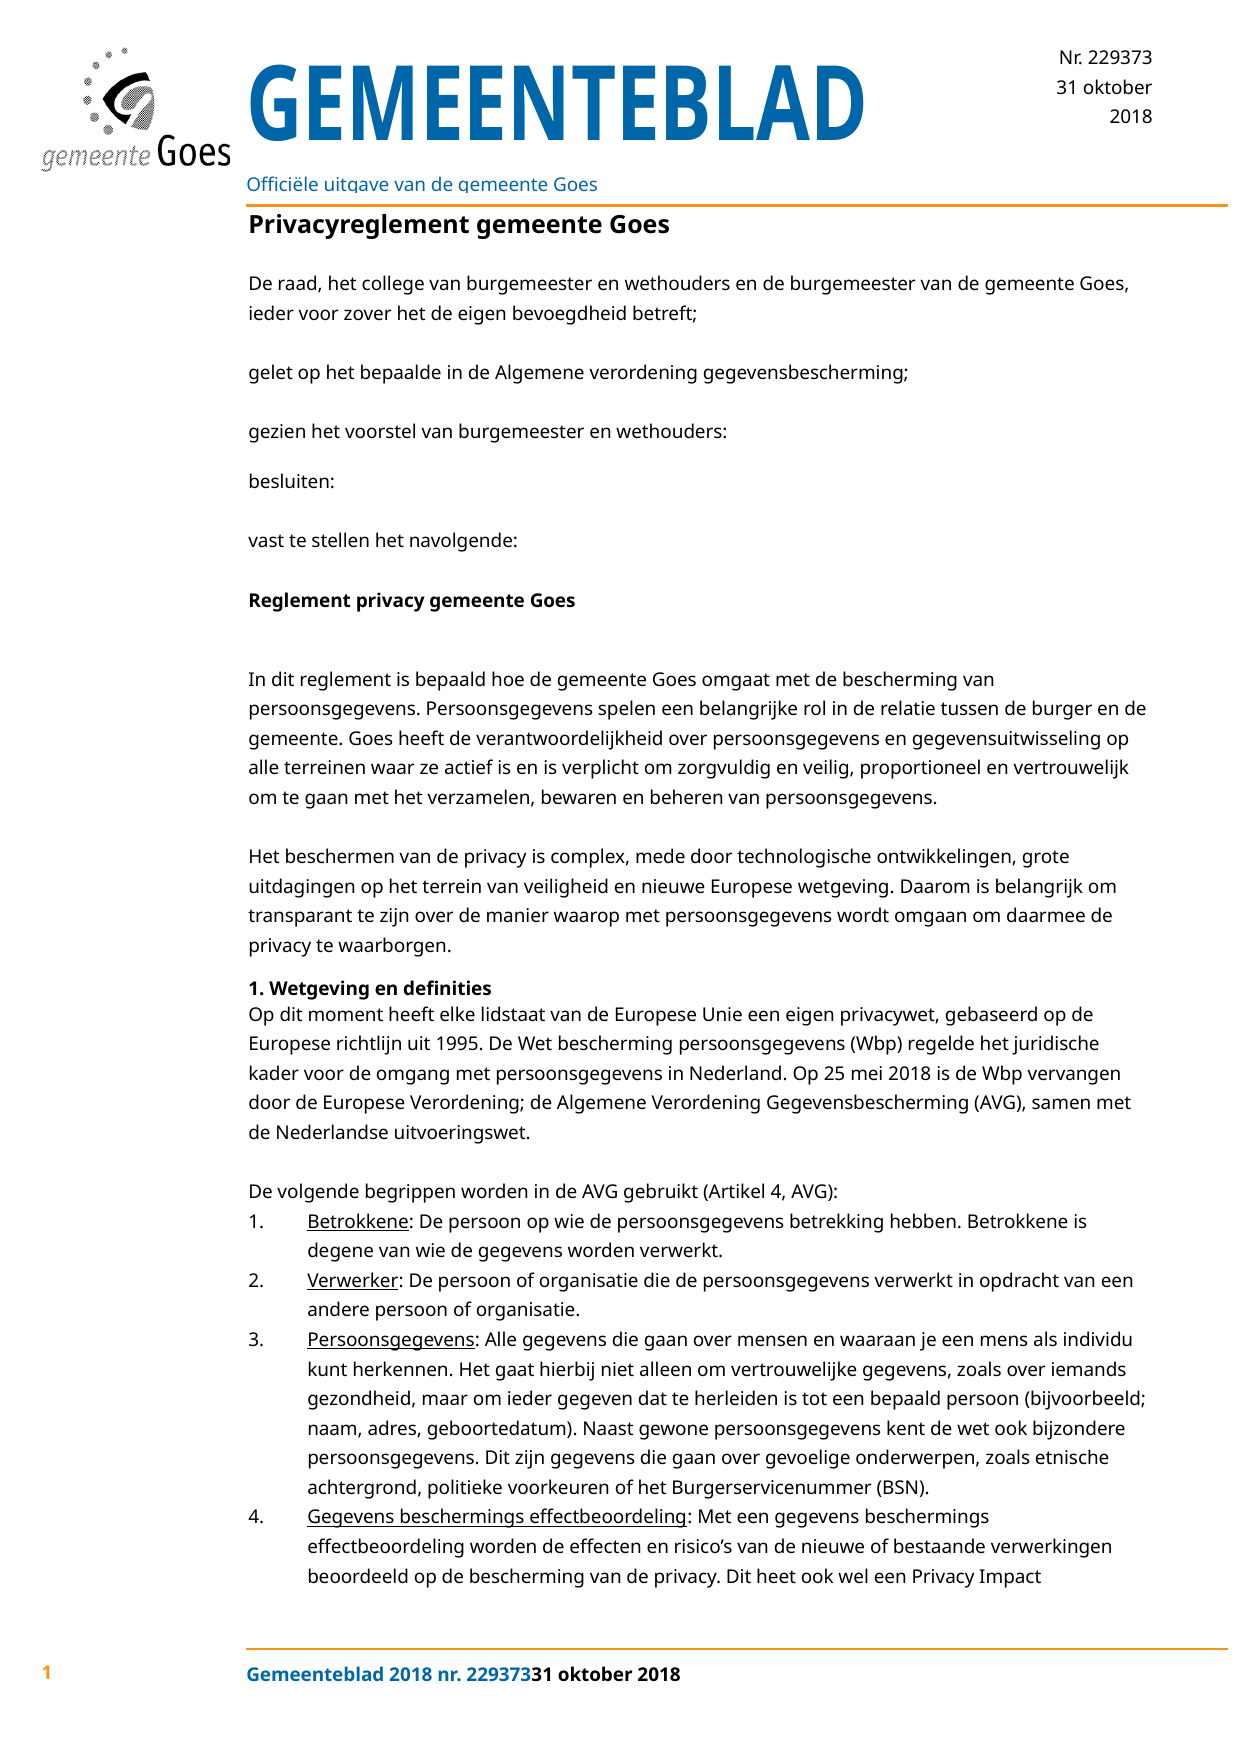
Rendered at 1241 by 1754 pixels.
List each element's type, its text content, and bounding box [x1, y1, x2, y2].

text vast te stellen het navolgende: [248, 528, 1152, 553]
text De raad, het college van burgemeester en wethouders en de burgemeester van de gemeente Goes, ieder voor zover het de eigen bevoegdheid betreft; [248, 270, 1152, 326]
text 1. Wetgeving en definities [248, 975, 1152, 1001]
text gezien het voorstel van burgemeester en wethouders: [248, 418, 1152, 444]
list Verwerker: De persoon of organisatie die de persoonsgegevens verwerkt in opdracht van een andere persoon of organisatie. [248, 1267, 1152, 1322]
text Privacyreglement gemeente Goes [248, 207, 1152, 241]
text In dit reglement is bepaald hoe de gemeente Goes omgaat met de bescherming van persoonsgegevens. Persoonsgegevens spelen een belangrijke rol in de relatie tussen de burger en de gemeente. Goes heeft de verantwoordelijkheid over persoonsgegevens en gegevensuitwisseling op alle terreinen waar ze actief is en is verplicht om zorgvuldig en veilig, proportioneel en vertrouwelijk om te gaan met het verzamelen, bewaren en beheren van persoonsgegevens. [248, 666, 1152, 810]
list Betrokkene: De persoon op wie de persoonsgegevens betrekking hebben. Betrokkene is degene van wie de gegevens worden verwerkt. [248, 1208, 1152, 1263]
text Reglement privacy gemeente Goes [248, 587, 1152, 613]
text gelet op het bepaalde in de Algemene verordening gegevensbescherming; [248, 359, 1152, 385]
text Het beschermen van de privacy is complex, mede door technologische ontwikkelingen, grote uitdagingen op het terrein van veiligheid en nieuwe Europese wetgeving. Daarom is belangrijk om transparant te zijn over de manier waarop met persoonsgegevens wordt omgaan om daarmee de privacy te waarborgen. [248, 843, 1152, 958]
list Gegevens beschermings effectbeoordeling: Met een gegevens beschermings effectbeoordeling worden de effecten en risico’s van de nieuwe of bestaande verwerkingen beoordeeld op de bescherming van de privacy. Dit heet ook wel een Privacy Impact [248, 1504, 1152, 1589]
text Op dit moment heeft elke lidstaat van de Europese Unie een eigen privacywet, gebaseerd op de Europese richtlijn uit 1995. De Wet bescherming persoonsgegevens (Wbp) regelde het juridische kader voor de omgang met persoonsgegevens in Nederland. Op 25 mei 2018 is de Wbp vervangen door de Europese Verordening; de Algemene Verordening Gegevensbescherming (AVG), samen met de Nederlandse uitvoeringswet. [248, 1001, 1152, 1145]
picture [41, 47, 231, 172]
text besluiten: [248, 468, 1152, 494]
text De volgende begrippen worden in de AVG gebruikt (Artikel 4, AVG): [248, 1178, 1152, 1204]
list Persoonsgegevens: Alle gegevens die gaan over mensen en waaraan je een mens als individu kunt herkennen. Het gaat hierbij niet alleen om vertrouwelijke gegevens, zoals over iemands gezondheid, maar om ieder gegeven dat te herleiden is tot een bepaald persoon (bijvoorbeeld; naam, adres, geboortedatum). Naast gewone persoonsgegevens kent de wet ook bijzondere persoonsgegevens. Dit zijn gegevens die gaan over gevoelige onderwerpen, zoals etnische achtergrond, politieke voorkeuren of het Burgerservicenummer (BSN). [248, 1326, 1152, 1500]
